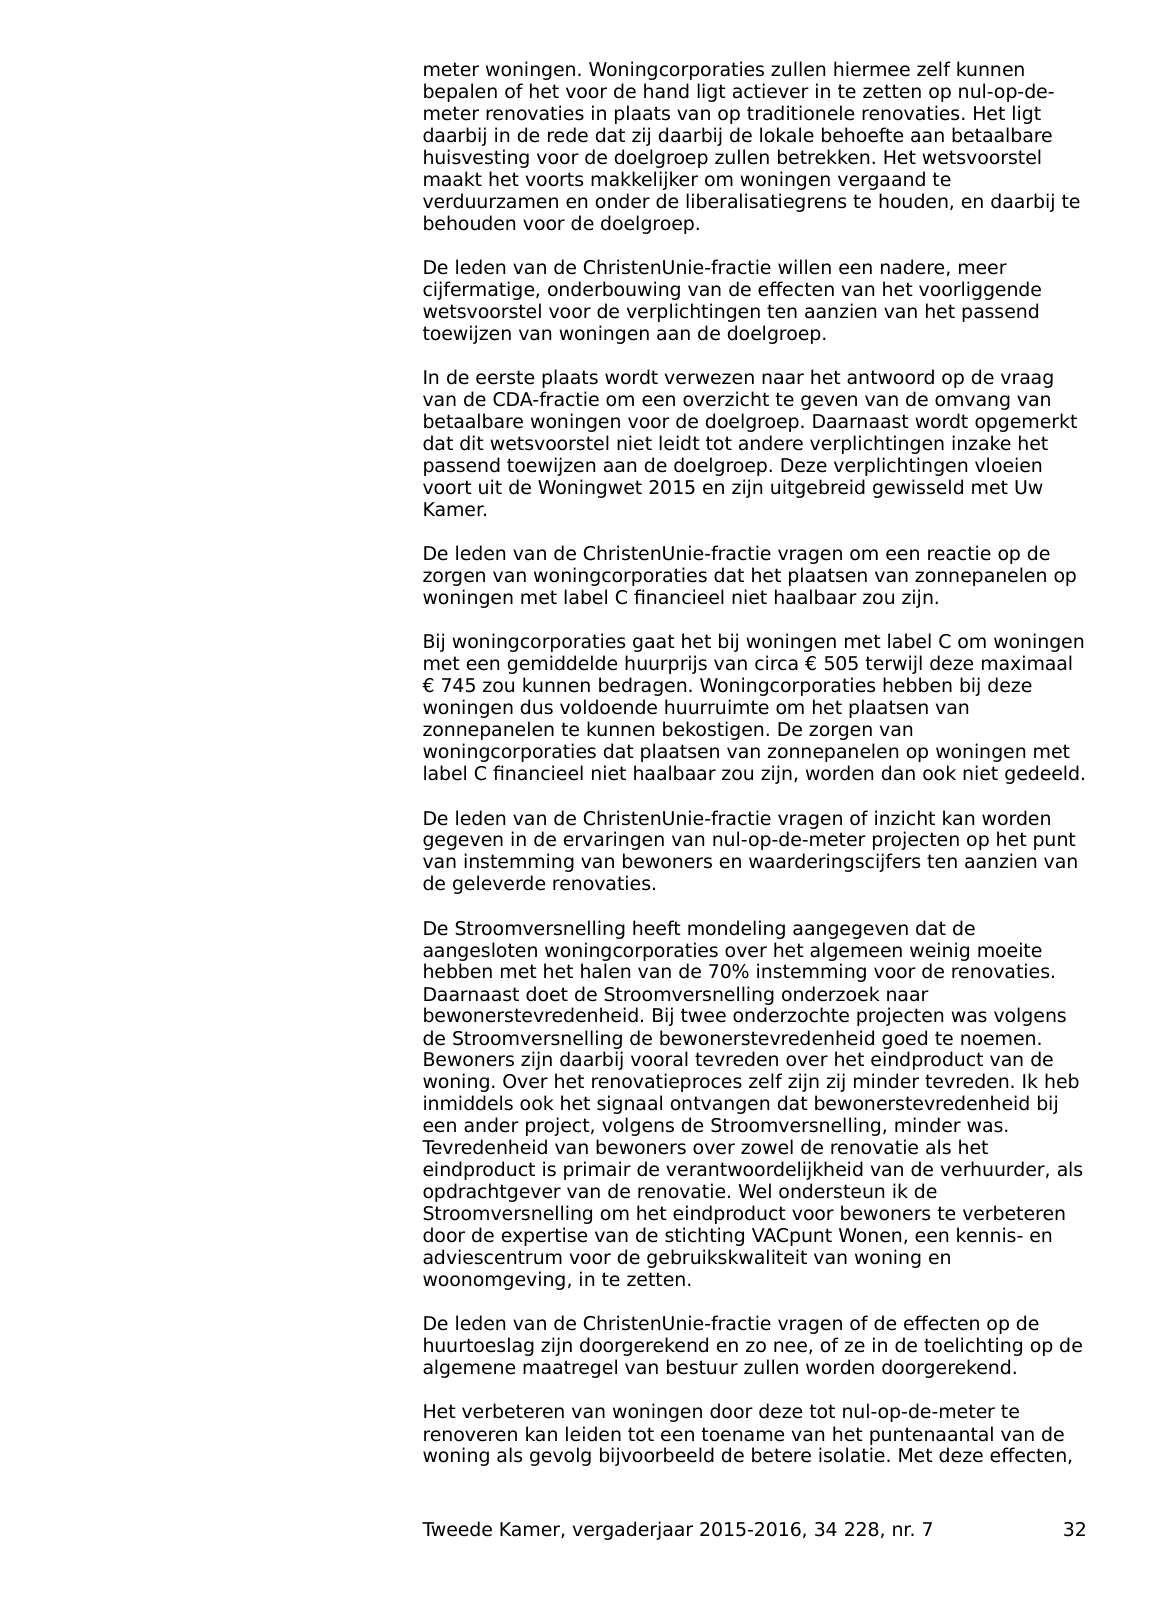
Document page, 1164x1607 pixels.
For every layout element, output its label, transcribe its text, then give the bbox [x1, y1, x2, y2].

text De leden van de ChristenUnie-fractie vragen of de effecten op de huurtoeslag zijn doorgerekend en zo nee, of ze in de toelichting op de algemene maatregel van bestuur zullen worden doorgerekend. [422, 1313, 1087, 1379]
text De leden van de ChristenUnie-fractie willen een nadere, meer cijfermatige, onderbouwing van de effecten van het voorliggende wetsvoorstel voor de verplichtingen ten aanzien van het passend toewijzen van woningen aan de doelgroep. [422, 257, 1087, 345]
text De Stroomversnelling heeft mondeling aangegeven dat de aangesloten woningcorporaties over het algemeen weinig moeite hebben met het halen van de 70% instemming voor de renovaties. Daarnaast doet de Stroomversnelling onderzoek naar bewonerstevredenheid. Bij twee onderzochte projecten was volgens de Stroomversnelling de bewonerstevredenheid goed te noemen. Bewoners zijn daarbij vooral tevreden over het eindproduct van de woning. Over het renovatieproces zelf zijn zij minder tevreden. Ik heb inmiddels ook het signaal ontvangen dat bewonerstevredenheid bij een ander project, volgens de Stroomversnelling, minder was. Tevredenheid van bewoners over zowel de renovatie als het eindproduct is primair de verantwoordelijkheid van de verhuurder, als opdrachtgever van de renovatie. Wel ondersteun ik de Stroomversnelling om het eindproduct voor bewoners te verbeteren door de expertise van de stichting VACpunt Wonen, een kennis- en adviescentrum voor de gebruikskwaliteit van woning en woonomgeving, in te zetten. [422, 917, 1087, 1291]
text In de eerste plaats wordt verwezen naar het antwoord op de vraag van de CDA-fractie om een overzicht te geven van de omvang van betaalbare woningen voor de doelgroep. Daarnaast wordt opgemerkt dat dit wetsvoorstel niet leidt tot andere verplichtingen inzake het passend toewijzen aan de doelgroep. Deze verplichtingen vloeien voort uit de Woningwet 2015 en zijn uitgebreid gewisseld met Uw Kamer. [422, 367, 1087, 521]
text Bij woningcorporaties gaat het bij woningen met label C om woningen met een gemiddelde huurprijs van circa € 505 terwijl deze maximaal € 745 zou kunnen bedragen. Woningcorporaties hebben bij deze woningen dus voldoende huurruimte om het plaatsen van zonnepanelen te kunnen bekostigen. De zorgen van woningcorporaties dat plaatsen van zonnepanelen op woningen met label C financieel niet haalbaar zou zijn, worden dan ook niet gedeeld. [422, 631, 1087, 785]
text De leden van de ChristenUnie-fractie vragen om een reactie op de zorgen van woningcorporaties dat het plaatsen van zonnepanelen op woningen met label C financieel niet haalbaar zou zijn. [422, 543, 1087, 609]
text Het verbeteren van woningen door deze tot nul-op-de-meter te renoveren kan leiden tot een toename van het puntenaantal van de woning als gevolg bijvoorbeeld de betere isolatie. Met deze effecten, [422, 1401, 1087, 1467]
text meter woningen. Woningcorporaties zullen hiermee zelf kunnen bepalen of het voor de hand ligt actiever in te zetten op nul-op-de-meter renovaties in plaats van op traditionele renovaties. Het ligt daarbij in de rede dat zij daarbij de lokale behoefte aan betaalbare huisvesting voor de doelgroep zullen betrekken. Het wetsvoorstel maakt het voorts makkelijker om woningen vergaand te verduurzamen en onder de liberalisatiegrens te houden, en daarbij te behouden voor de doelgroep. [422, 59, 1087, 235]
text De leden van de ChristenUnie-fractie vragen of inzicht kan worden gegeven in de ervaringen van nul-op-de-meter projecten op het punt van instemming van bewoners en waarderingscijfers ten aanzien van de geleverde renovaties. [422, 807, 1087, 895]
